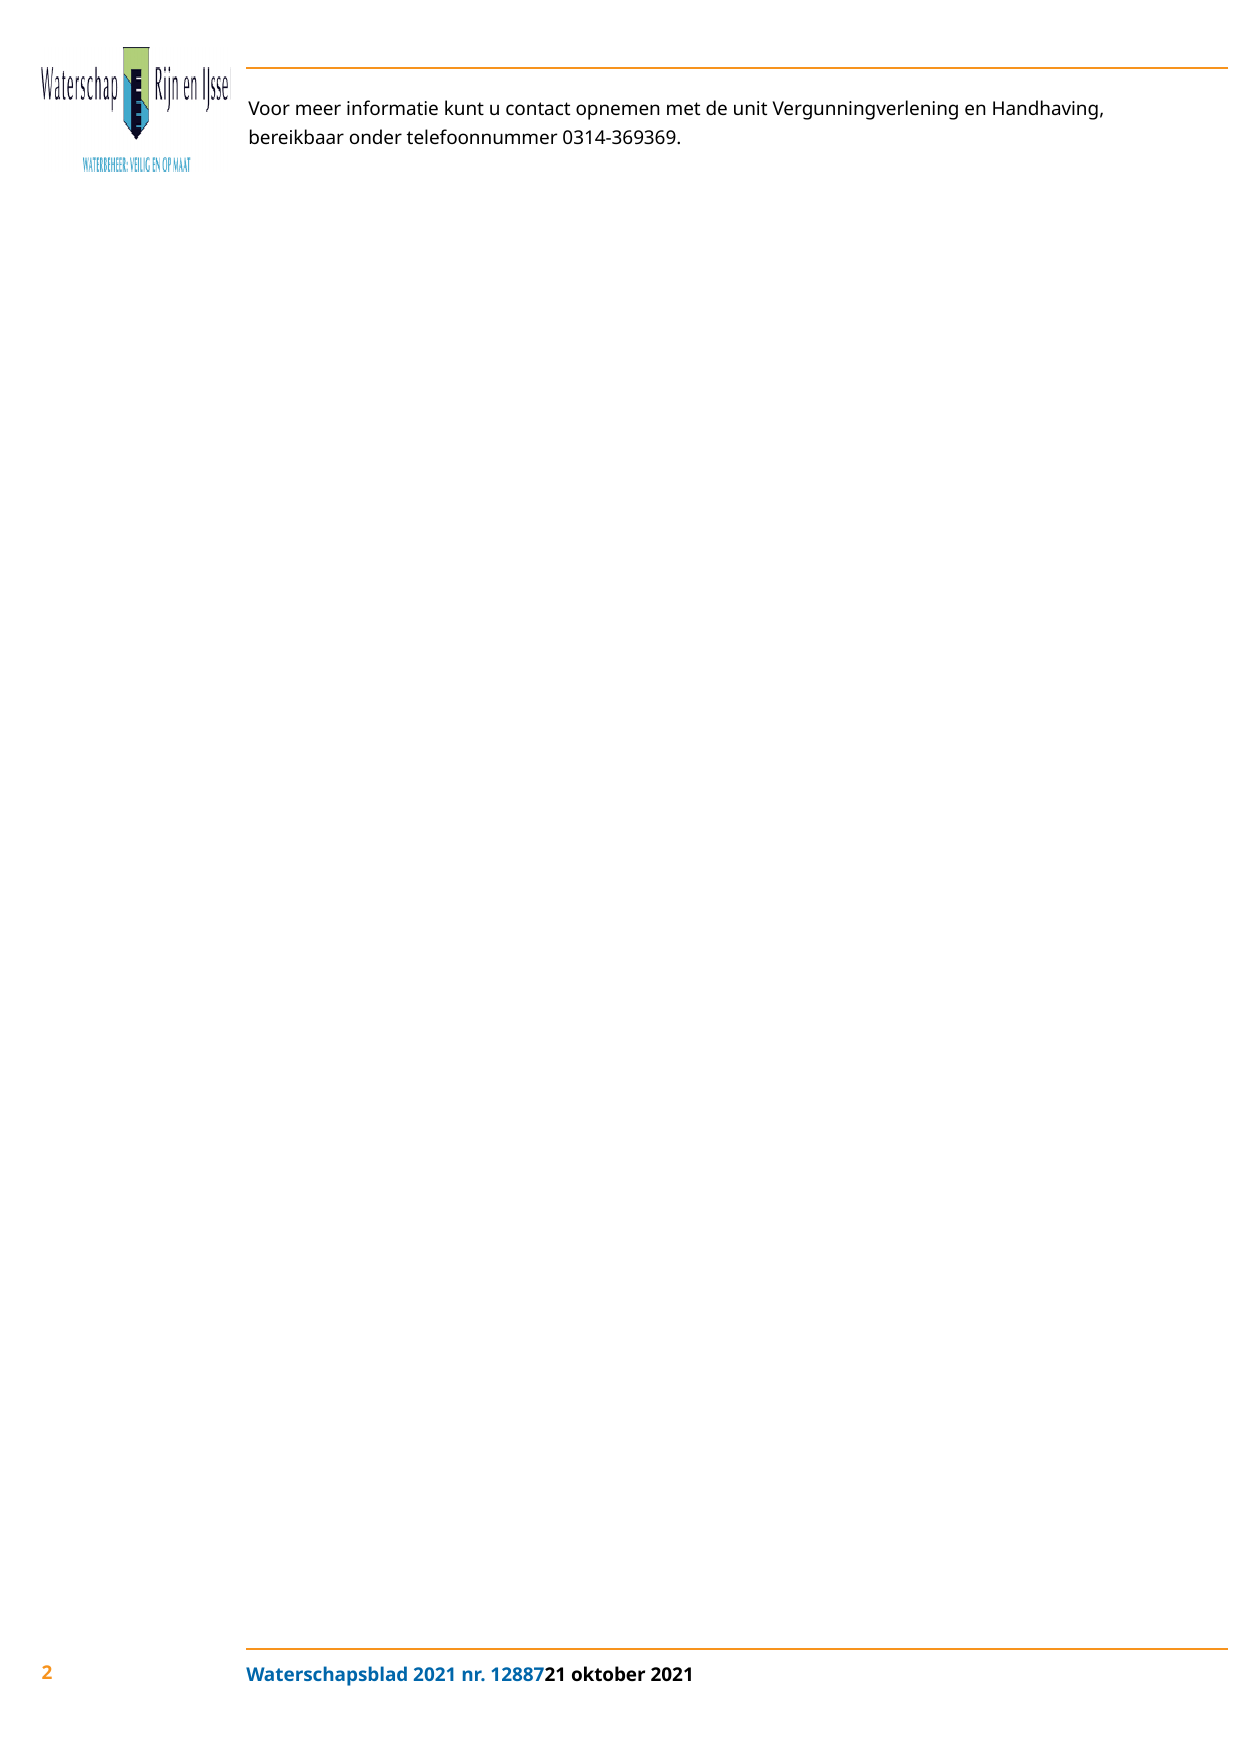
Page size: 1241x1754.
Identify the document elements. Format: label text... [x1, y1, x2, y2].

text Voor meer informatie kunt u contact opnemen met de unit Vergunningverlening en Handhaving, bereikbaar onder telefoonnummer 0314-369369. [248, 95, 1152, 150]
picture [41, 47, 231, 172]
